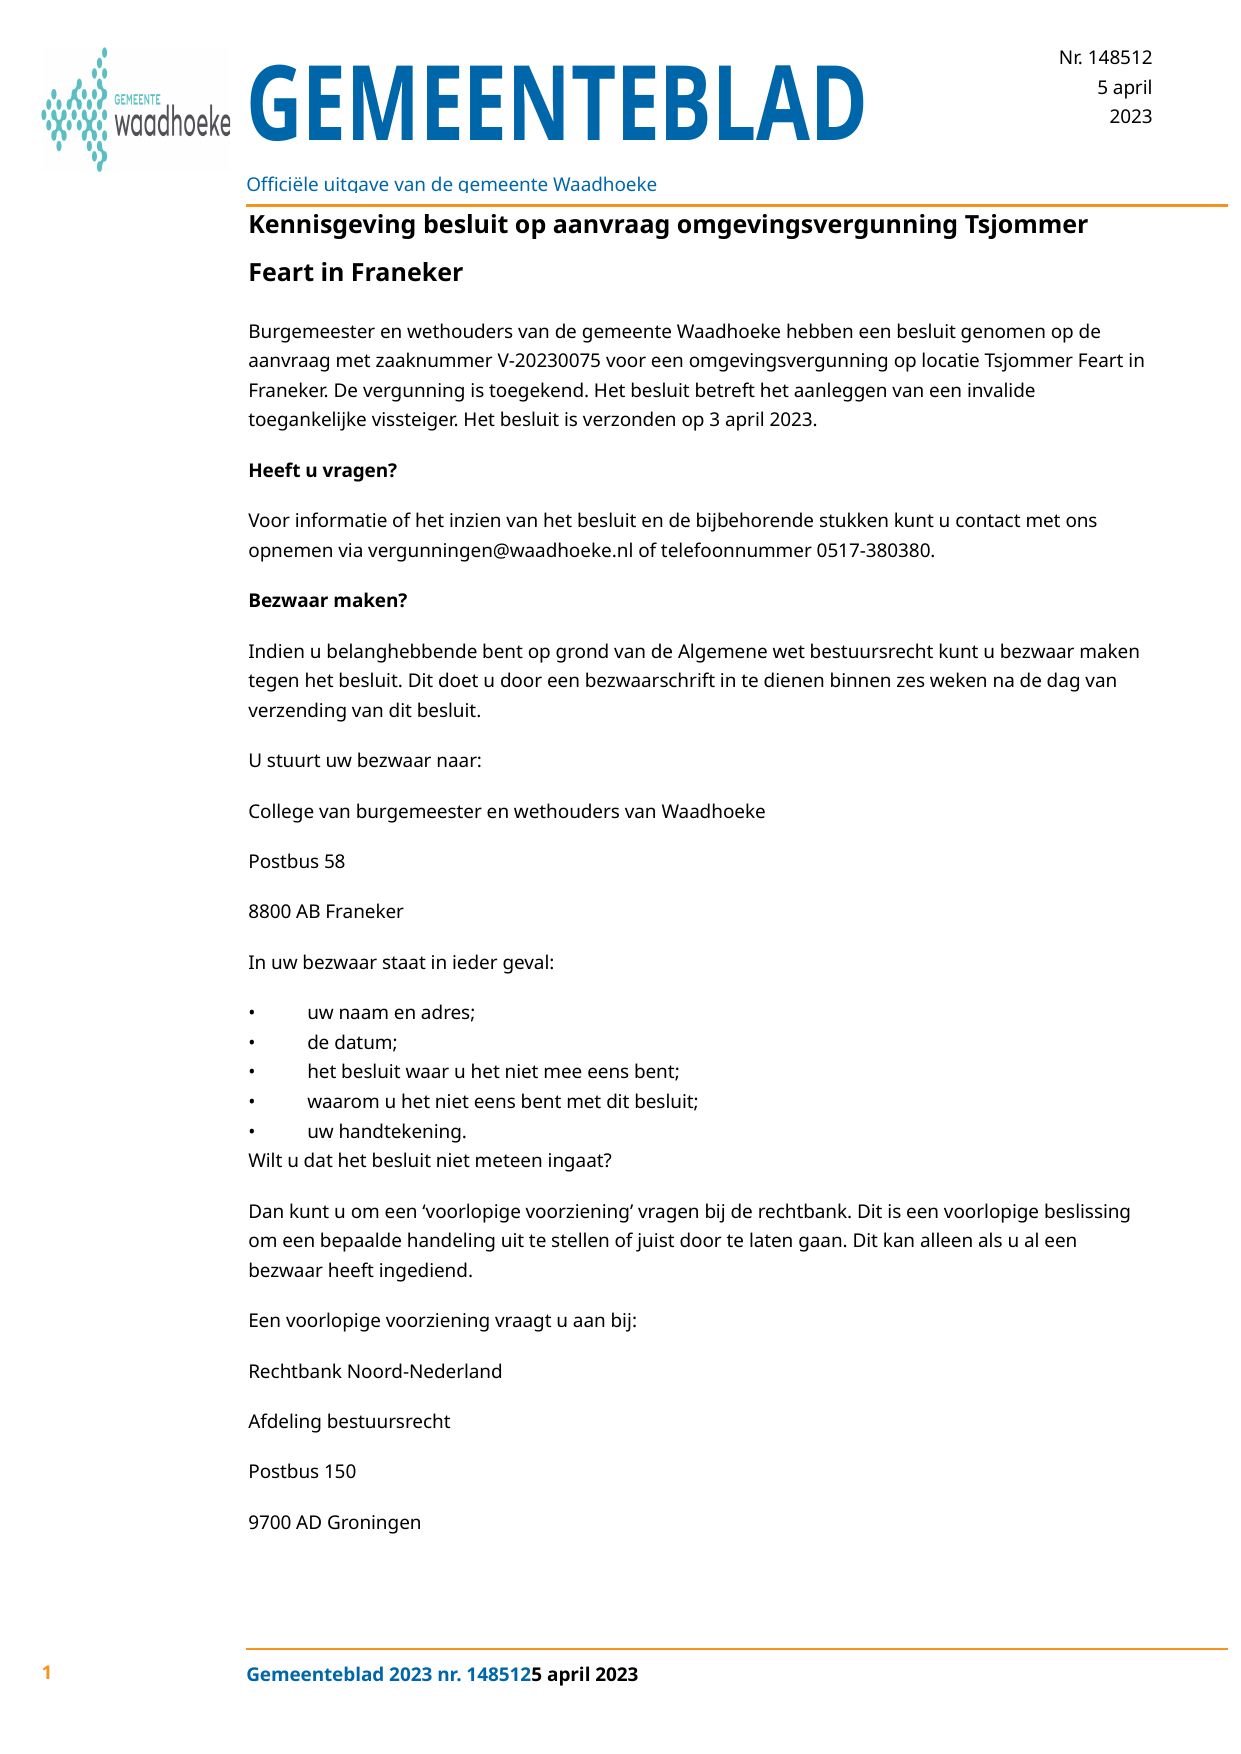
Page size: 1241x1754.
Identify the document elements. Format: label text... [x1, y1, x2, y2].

text Afdeling bestuursrecht [248, 1408, 1152, 1434]
text Wilt u dat het besluit niet meteen ingaat? [248, 1147, 1152, 1173]
text Burgemeester en wethouders van de gemeente Waadhoeke hebben een besluit genomen op de aanvraag met zaaknummer V-20230075 voor een omgevingsvergunning op locatie Tsjommer Feart in Franeker. De vergunning is toegekend. Het besluit betreft het aanleggen van een invalide toegankelijke vissteiger. Het besluit is verzonden op 3 april 2023. [248, 318, 1152, 432]
text Voor informatie of het inzien van het besluit en de bijbehorende stukken kunt u contact met ons opnemen via vergunningen@waadhoeke.nl of telefoonnummer 0517-380380. [248, 507, 1152, 563]
text Een voorlopige voorziening vraagt u aan bij: [248, 1307, 1152, 1333]
text U stuurt uw bezwaar naar: [248, 747, 1152, 773]
picture [41, 47, 231, 172]
list waarom u het niet eens bent met dit besluit; [248, 1088, 1152, 1114]
text 9700 AD Groningen [248, 1509, 1152, 1535]
list het besluit waar u het niet mee eens bent; [248, 1059, 1152, 1084]
text Bezwaar maken? [248, 587, 1152, 613]
text Heeft u vragen? [248, 457, 1152, 483]
text In uw bezwaar staat in ieder geval: [248, 949, 1152, 975]
text Dan kunt u om een ‘voorlopige voorziening’ vragen bij de rechtbank. Dit is een voorlopige beslissing om een bepaalde handeling uit te stellen of juist door te laten gaan. Dit kan alleen als u al een bezwaar heeft ingediend. [248, 1198, 1152, 1283]
list uw handtekening. [248, 1118, 1152, 1144]
text Postbus 58 [248, 848, 1152, 874]
list de datum; [248, 1029, 1152, 1055]
text Postbus 150 [248, 1459, 1152, 1484]
text College van burgemeester en wethouders van Waadhoeke [248, 798, 1152, 824]
list uw naam en adres; [248, 999, 1152, 1025]
text Indien u belanghebbende bent op grond van de Algemene wet bestuursrecht kunt u bezwaar maken tegen het besluit. Dit doet u door een bezwaarschrift in te dienen binnen zes weken na de dag van verzending van dit besluit. [248, 638, 1152, 723]
text 8800 AB Franeker [248, 899, 1152, 924]
text Kennisgeving besluit op aanvraag omgevingsvergunning Tsjommer Feart in Franeker [248, 207, 1152, 288]
text Rechtbank Noord-Nederland [248, 1358, 1152, 1384]
